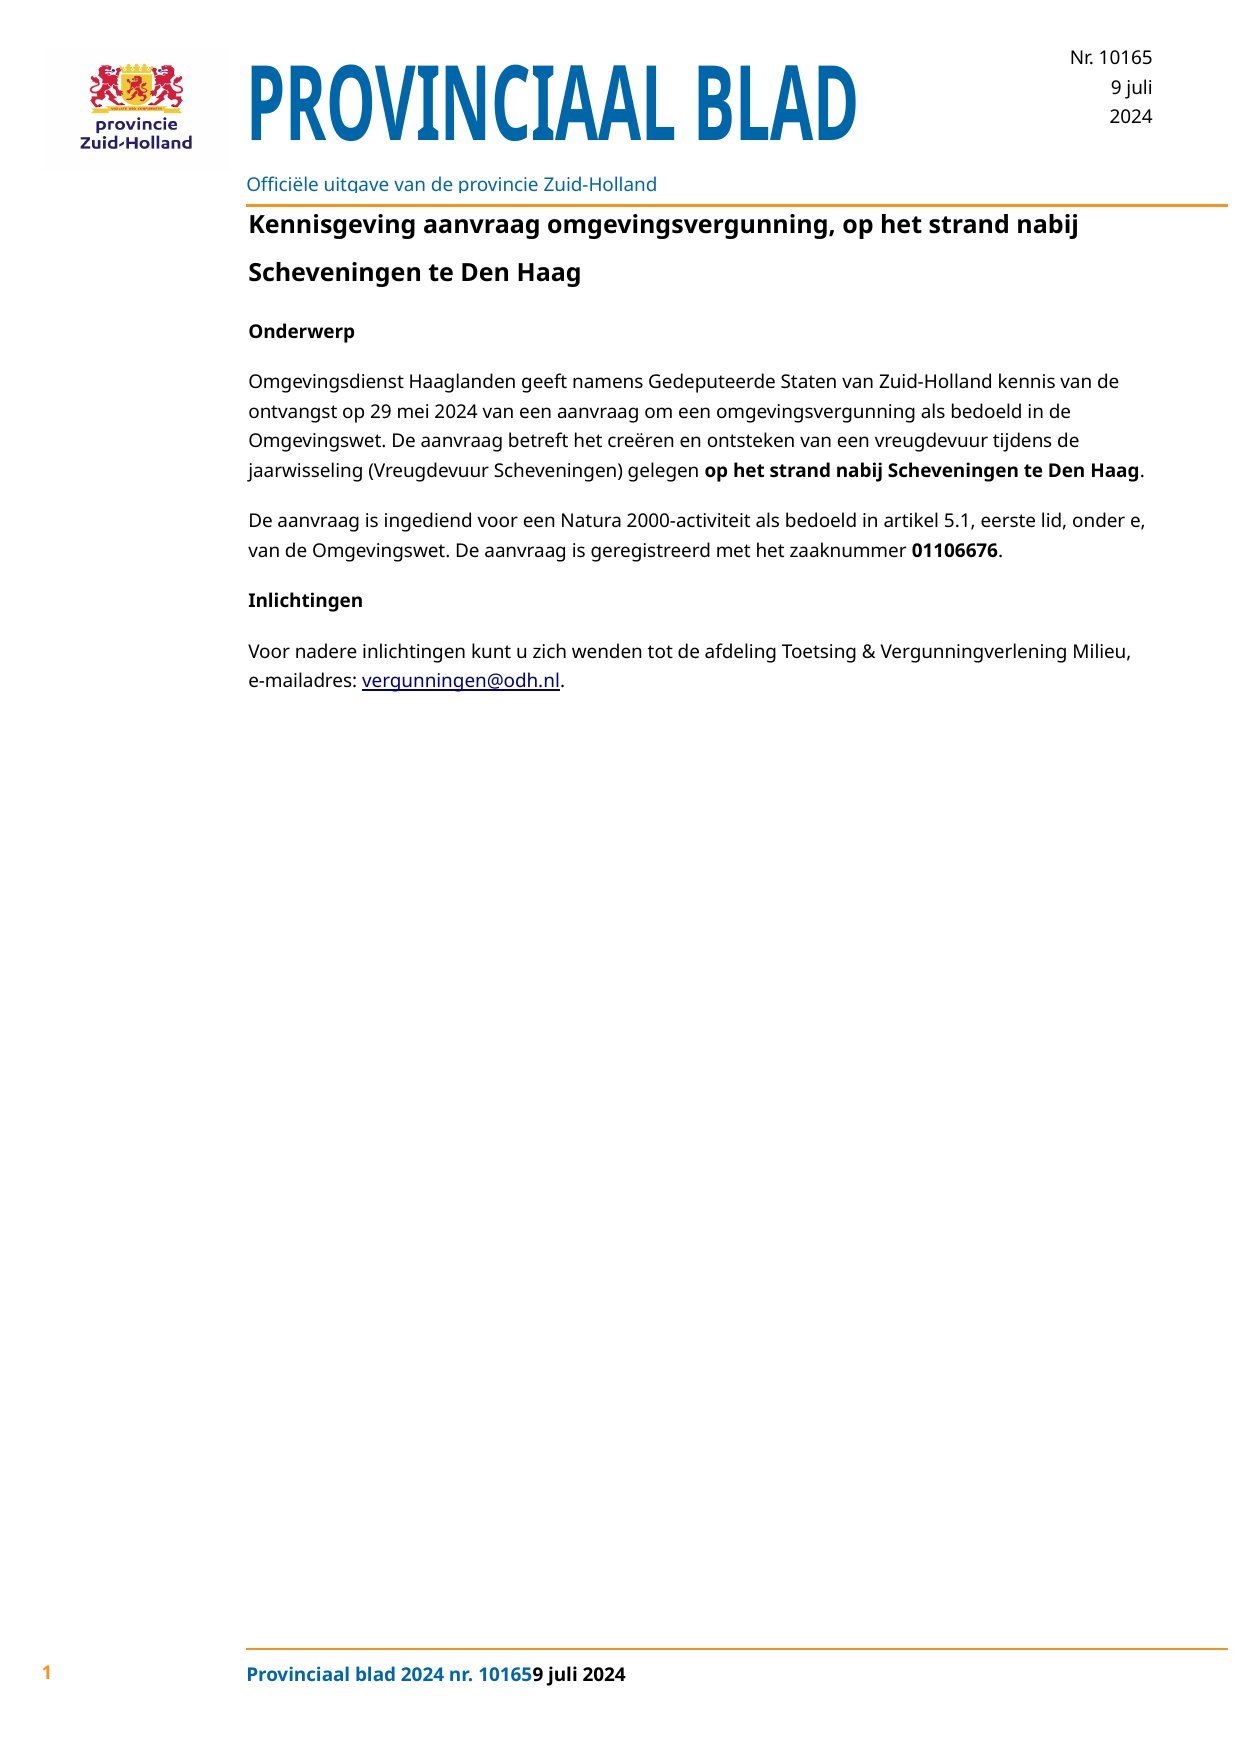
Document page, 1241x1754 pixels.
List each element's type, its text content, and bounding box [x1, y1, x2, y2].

text Voor nadere inlichtingen kunt u zich wenden tot de afdeling Toetsing & Vergunningverlening Milieu, e-mailadres: vergunningen@odh.nl. [248, 638, 1152, 693]
text Onderwerp [248, 318, 1152, 344]
text Kennisgeving aanvraag omgevingsvergunning, op het strand nabij Scheveningen te Den Haag [248, 207, 1152, 288]
text Omgevingsdienst Haaglanden geeft namens Gedeputeerde Staten van Zuid-Holland kennis van de ontvangst op 29 mei 2024 van een aanvraag om een omgevingsvergunning als bedoeld in de Omgevingswet. De aanvraag betreft het creëren en ontsteken van een vreugdevuur tijdens de jaarwisseling (Vreugdevuur Scheveningen) gelegen op het strand nabij Scheveningen te Den Haag. [248, 368, 1152, 483]
picture [41, 47, 231, 172]
text Inlichtingen [248, 587, 1152, 613]
text De aanvraag is ingediend voor een Natura 2000-activiteit als bedoeld in artikel 5.1, eerste lid, onder e, van de Omgevingswet. De aanvraag is geregistreerd met het zaaknummer 01106676. [248, 507, 1152, 563]
